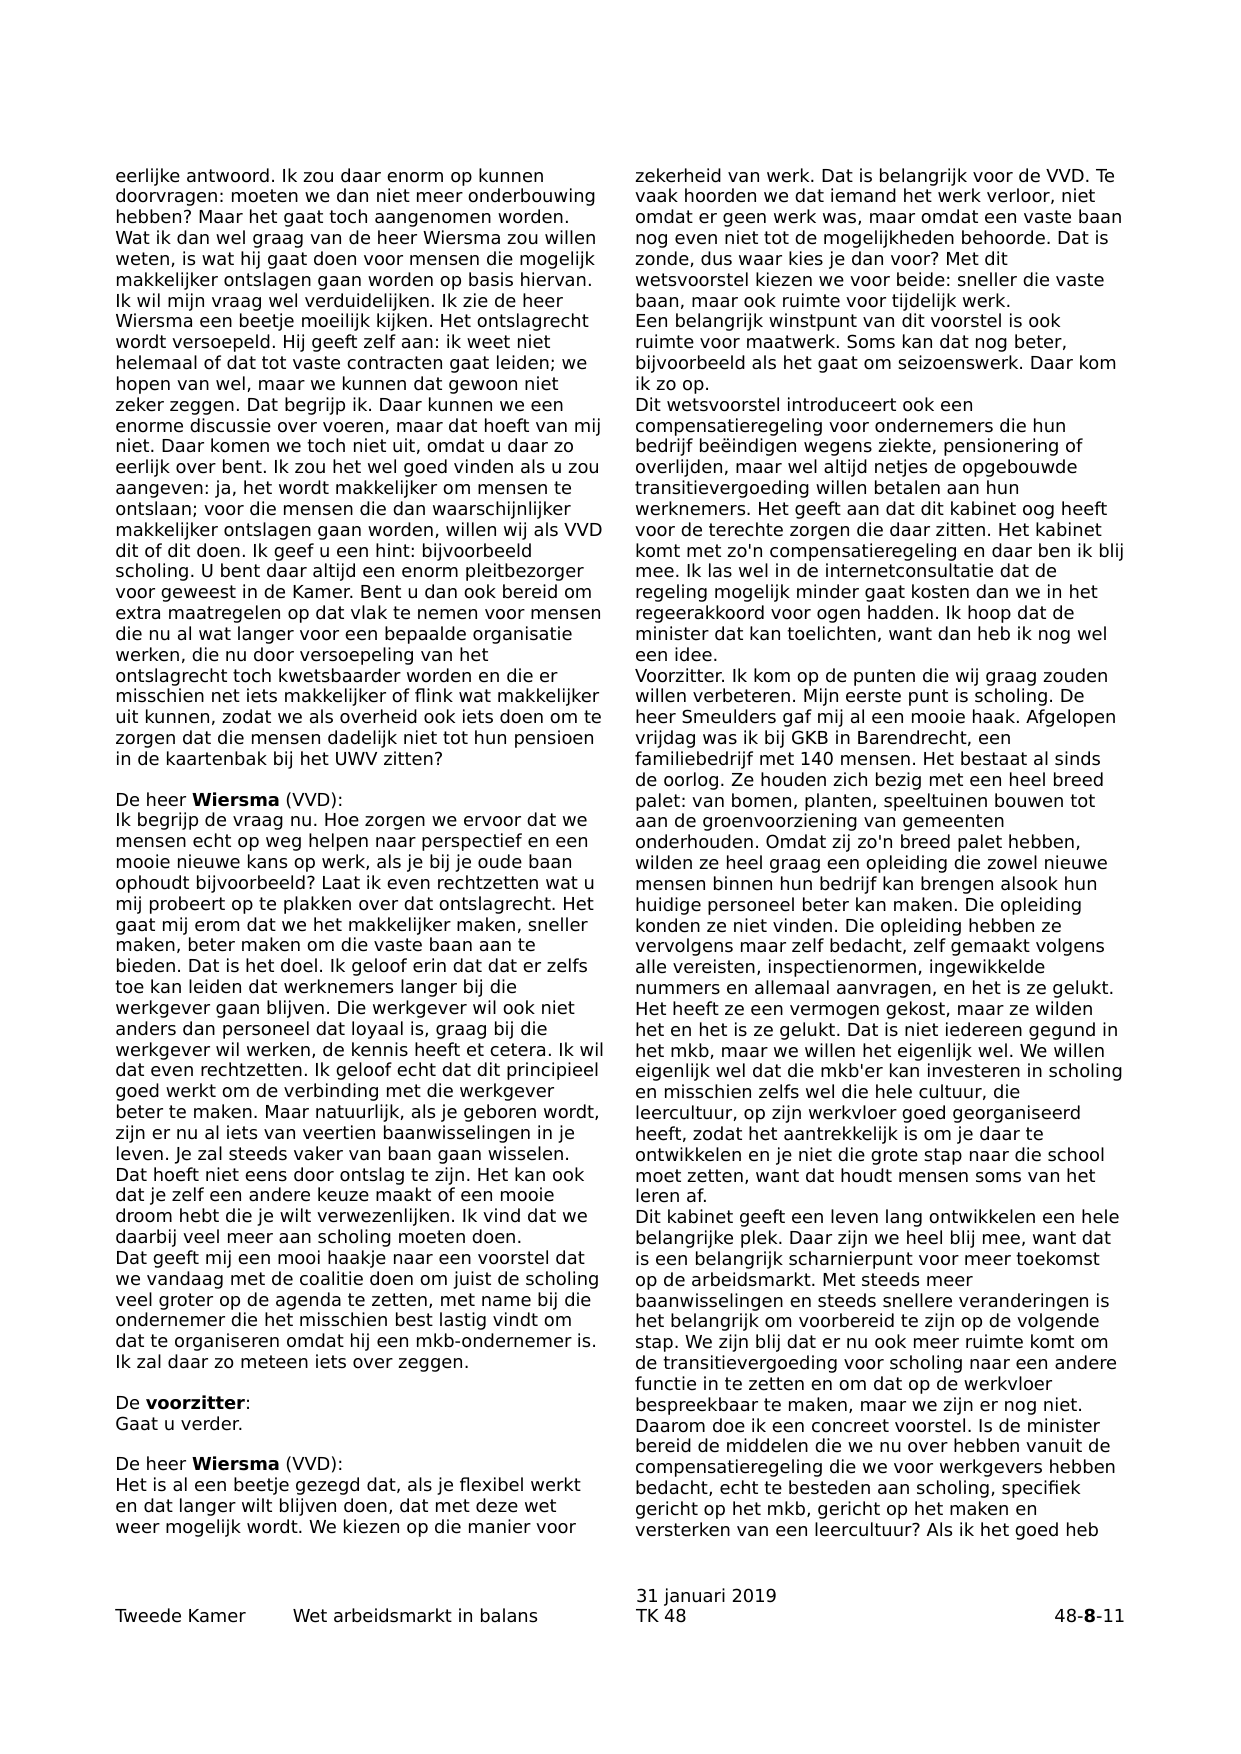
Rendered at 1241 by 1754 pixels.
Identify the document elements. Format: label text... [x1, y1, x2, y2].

text De heer Wiersma (VVD): [115, 789, 605, 810]
text Het is al een beetje gezegd dat, als je flexibel werkt en dat langer wilt blijven doen, dat met deze wet weer mogelijk wordt. We kiezen op die manier voor [115, 1475, 605, 1537]
text Dit wetsvoorstel introduceert ook een compensatieregeling voor ondernemers die hun bedrijf beëindigen wegens ziekte, pensionering of overlijden, maar wel altijd netjes de opgebouwde transitievergoeding willen betalen aan hun werknemers. Het geeft aan dat dit kabinet oog heeft voor de terechte zorgen die daar zitten. Het kabinet komt met zo'n compensatieregeling en daar ben ik blij mee. Ik las wel in de internetconsultatie dat de regeling mogelijk minder gaat kosten dan we in het regeerakkoord voor ogen hadden. Ik hoop dat de minister dat kan toelichten, want dan heb ik nog wel een idee. [635, 394, 1125, 665]
text Ik begrijp de vraag nu. Hoe zorgen we ervoor dat we mensen echt op weg helpen naar perspectief en een mooie nieuwe kans op werk, als je bij je oude baan ophoudt bijvoorbeeld? Laat ik even rechtzetten wat u mij probeert op te plakken over dat ontslagrecht. Het gaat mij erom dat we het makkelijker maken, sneller maken, beter maken om die vaste baan aan te bieden. Dat is het doel. Ik geloof erin dat dat er zelfs toe kan leiden dat werknemers langer bij die werkgever gaan blijven. Die werkgever wil ook niet anders dan personeel dat loyaal is, graag bij die werkgever wil werken, de kennis heeft et cetera. Ik wil dat even rechtzetten. Ik geloof echt dat dit principieel goed werkt om de verbinding met die werkgever beter te maken. Maar natuurlijk, als je geboren wordt, zijn er nu al iets van veertien baanwisselingen in je leven. Je zal steeds vaker van baan gaan wisselen. Dat hoeft niet eens door ontslag te zijn. Het kan ook dat je zelf een andere keuze maakt of een mooie droom hebt die je wilt verwezenlijken. Ik vind dat we daarbij veel meer aan scholing moeten doen. [115, 810, 605, 1248]
text De voorzitter: [115, 1393, 605, 1413]
text Voorzitter. Ik kom op de punten die wij graag zouden willen verbeteren. Mijn eerste punt is scholing. De heer Smeulders gaf mij al een mooie haak. Afgelopen vrijdag was ik bij GKB in Barendrecht, een familiebedrijf met 140 mensen. Het bestaat al sinds de oorlog. Ze houden zich bezig met een heel breed palet: van bomen, planten, speeltuinen bouwen tot aan de groenvoorziening van gemeenten onderhouden. Omdat zij zo'n breed palet hebben, wilden ze heel graag een opleiding die zowel nieuwe mensen binnen hun bedrijf kan brengen alsook hun huidige personeel beter kan maken. Die opleiding konden ze niet vinden. Die opleiding hebben ze vervolgens maar zelf bedacht, zelf gemaakt volgens alle vereisten, inspectienormen, ingewikkelde nummers en allemaal aanvragen, en het is ze gelukt. Het heeft ze een vermogen gekost, maar ze wilden het en het is ze gelukt. Dat is niet iedereen gegund in het mkb, maar we willen het eigenlijk wel. We willen eigenlijk wel dat die mkb'er kan investeren in scholing en misschien zelfs wel die hele cultuur, die leercultuur, op zijn werkvloer goed georganiseerd heeft, zodat het aantrekkelijk is om je daar te ontwikkelen en je niet die grote stap naar die school moet zetten, want dat houdt mensen soms van het leren af. [635, 665, 1125, 1207]
text Dit kabinet geeft een leven lang ontwikkelen een hele belangrijke plek. Daar zijn we heel blij mee, want dat is een belangrijk scharnierpunt voor meer toekomst op de arbeidsmarkt. Met steeds meer baanwisselingen en steeds snellere veranderingen is het belangrijk om voorbereid te zijn op de volgende stap. We zijn blij dat er nu ook meer ruimte komt om de transitievergoeding voor scholing naar een andere functie in te zetten en om dat op de werkvloer bespreekbaar te maken, maar we zijn er nog niet. Daarom doe ik een concreet voorstel. Is de minister bereid de middelen die we nu over hebben vanuit de compensatieregeling die we voor werkgevers hebben bedacht, echt te besteden aan scholing, specifiek gericht op het mkb, gericht op het maken en versterken van een leercultuur? Als ik het goed heb [635, 1207, 1125, 1540]
text Gaat u verder. [115, 1413, 605, 1434]
text eerlijke antwoord. Ik zou daar enorm op kunnen doorvragen: moeten we dan niet meer onderbouwing hebben? Maar het gaat toch aangenomen worden. Wat ik dan wel graag van de heer Wiersma zou willen weten, is wat hij gaat doen voor mensen die mogelijk makkelijker ontslagen gaan worden op basis hiervan. Ik wil mijn vraag wel verduidelijken. Ik zie de heer Wiersma een beetje moeilijk kijken. Het ontslagrecht wordt versoepeld. Hij geeft zelf aan: ik weet niet helemaal of dat tot vaste contracten gaat leiden; we hopen van wel, maar we kunnen dat gewoon niet zeker zeggen. Dat begrijp ik. Daar kunnen we een enorme discussie over voeren, maar dat hoeft van mij niet. Daar komen we toch niet uit, omdat u daar zo eerlijk over bent. Ik zou het wel goed vinden als u zou aangeven: ja, het wordt makkelijker om mensen te ontslaan; voor die mensen die dan waarschijnlijker makkelijker ontslagen gaan worden, willen wij als VVD dit of dit doen. Ik geef u een hint: bijvoorbeeld scholing. U bent daar altijd een enorm pleitbezorger voor geweest in de Kamer. Bent u dan ook bereid om extra maatregelen op dat vlak te nemen voor mensen die nu al wat langer voor een bepaalde organisatie werken, die nu door versoepeling van het ontslagrecht toch kwetsbaarder worden en die er misschien net iets makkelijker of flink wat makkelijker uit kunnen, zodat we als overheid ook iets doen om te zorgen dat die mensen dadelijk niet tot hun pensioen in de kaartenbak bij het UWV zitten? [115, 165, 605, 769]
text Dat geeft mij een mooi haakje naar een voorstel dat we vandaag met de coalitie doen om juist de scholing veel groter op de agenda te zetten, met name bij die ondernemer die het misschien best lastig vindt om dat te organiseren omdat hij een mkb-ondernemer is. Ik zal daar zo meteen iets over zeggen. [115, 1248, 605, 1373]
text De heer Wiersma (VVD): [115, 1454, 605, 1475]
text zekerheid van werk. Dat is belangrijk voor de VVD. Te vaak hoorden we dat iemand het werk verloor, niet omdat er geen werk was, maar omdat een vaste baan nog even niet tot de mogelijkheden behoorde. Dat is zonde, dus waar kies je dan voor? Met dit wetsvoorstel kiezen we voor beide: sneller die vaste baan, maar ook ruimte voor tijdelijk werk. [635, 165, 1125, 311]
text Een belangrijk winstpunt van dit voorstel is ook ruimte voor maatwerk. Soms kan dat nog beter, bijvoorbeeld als het gaat om seizoenswerk. Daar kom ik zo op. [635, 311, 1125, 394]
